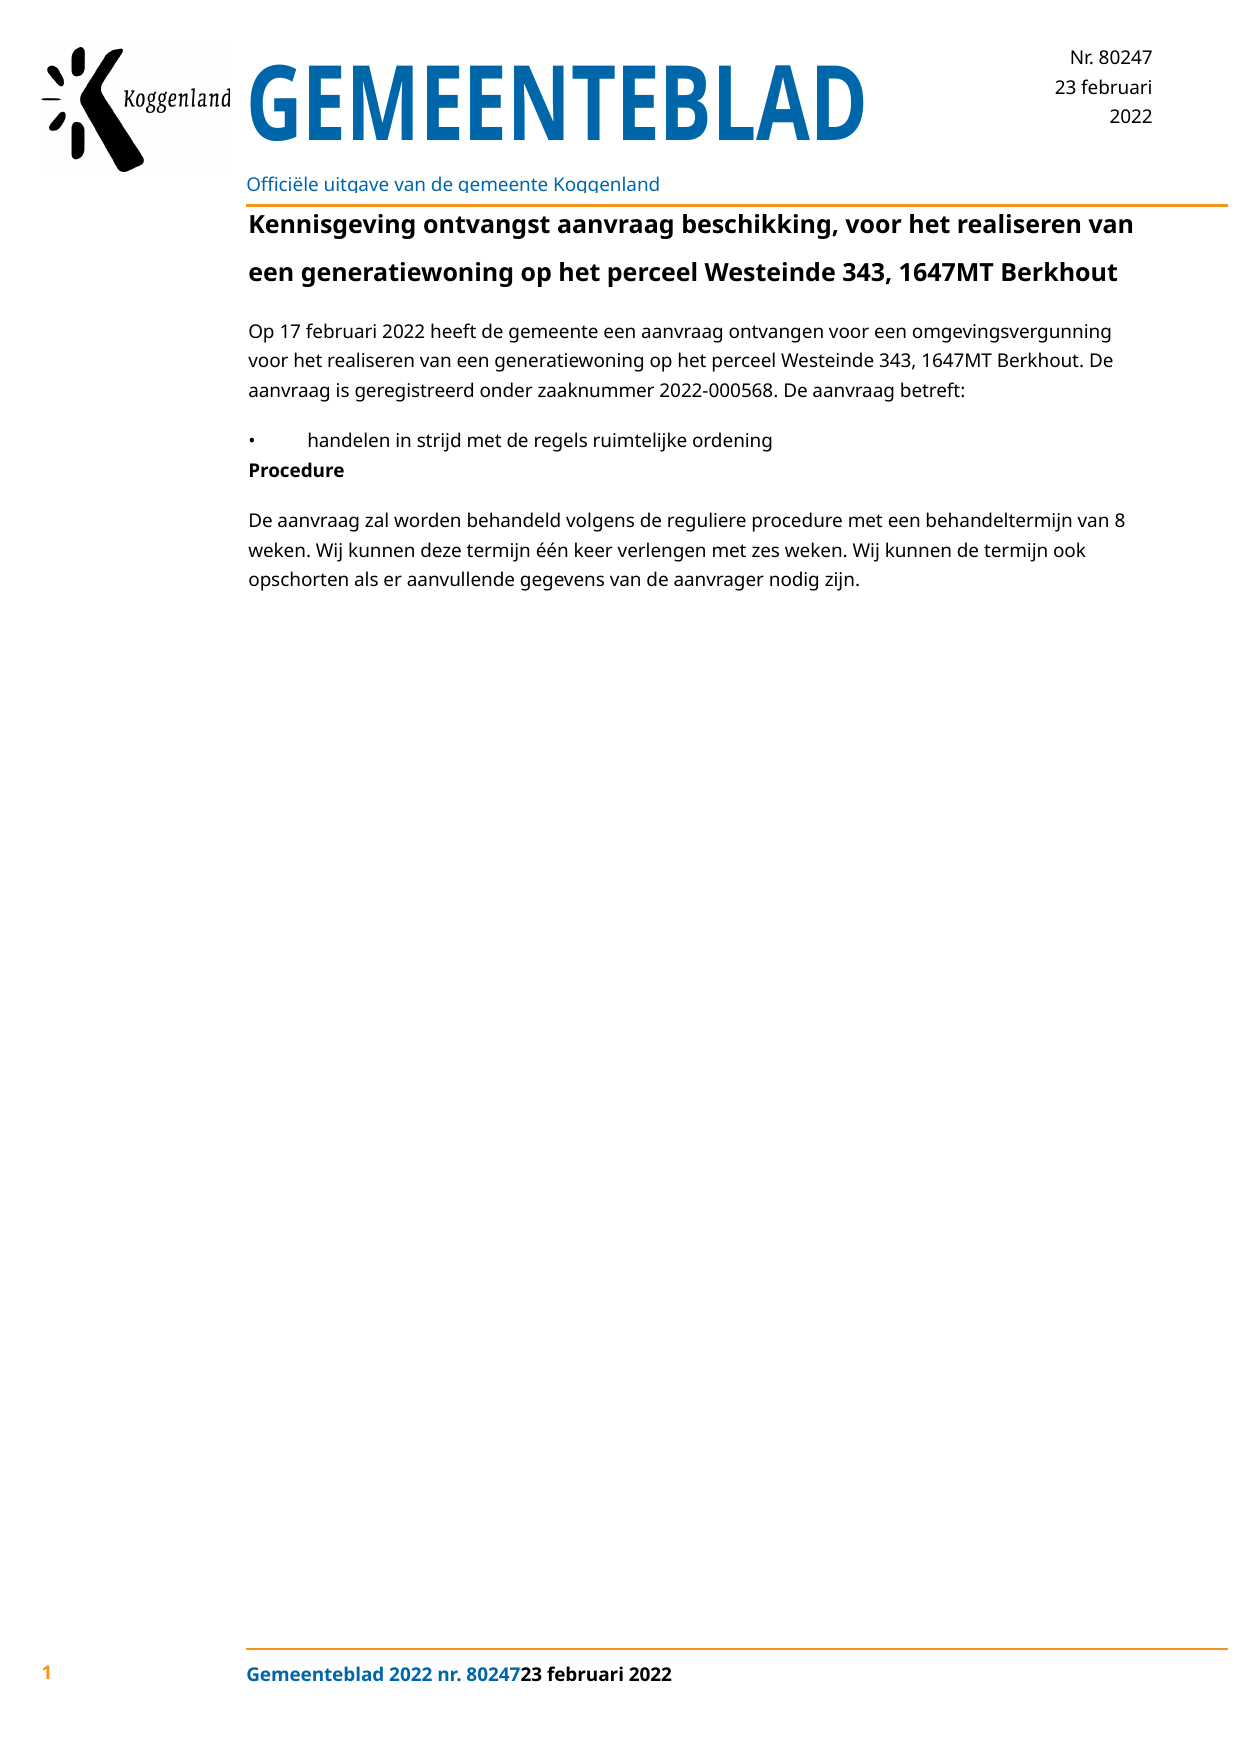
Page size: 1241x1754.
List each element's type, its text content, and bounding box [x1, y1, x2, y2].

text Kennisgeving ontvangst aanvraag beschikking, voor het realiseren van een generatiewoning op het perceel Westeinde 343, 1647MT Berkhout [248, 207, 1152, 288]
list handelen in strijd met de regels ruimtelijke ordening [248, 427, 1152, 453]
picture [41, 47, 231, 172]
text De aanvraag zal worden behandeld volgens de reguliere procedure met een behandeltermijn van 8 weken. Wij kunnen deze termijn één keer verlengen met zes weken. Wij kunnen de termijn ook opschorten als er aanvullende gegevens van de aanvrager nodig zijn. [248, 507, 1152, 592]
text Op 17 februari 2022 heeft de gemeente een aanvraag ontvangen voor een omgevingsvergunning voor het realiseren van een generatiewoning op het perceel Westeinde 343, 1647MT Berkhout. De aanvraag is geregistreerd onder zaaknummer 2022-000568. De aanvraag betreft: [248, 318, 1152, 403]
text Procedure [248, 457, 1152, 483]
